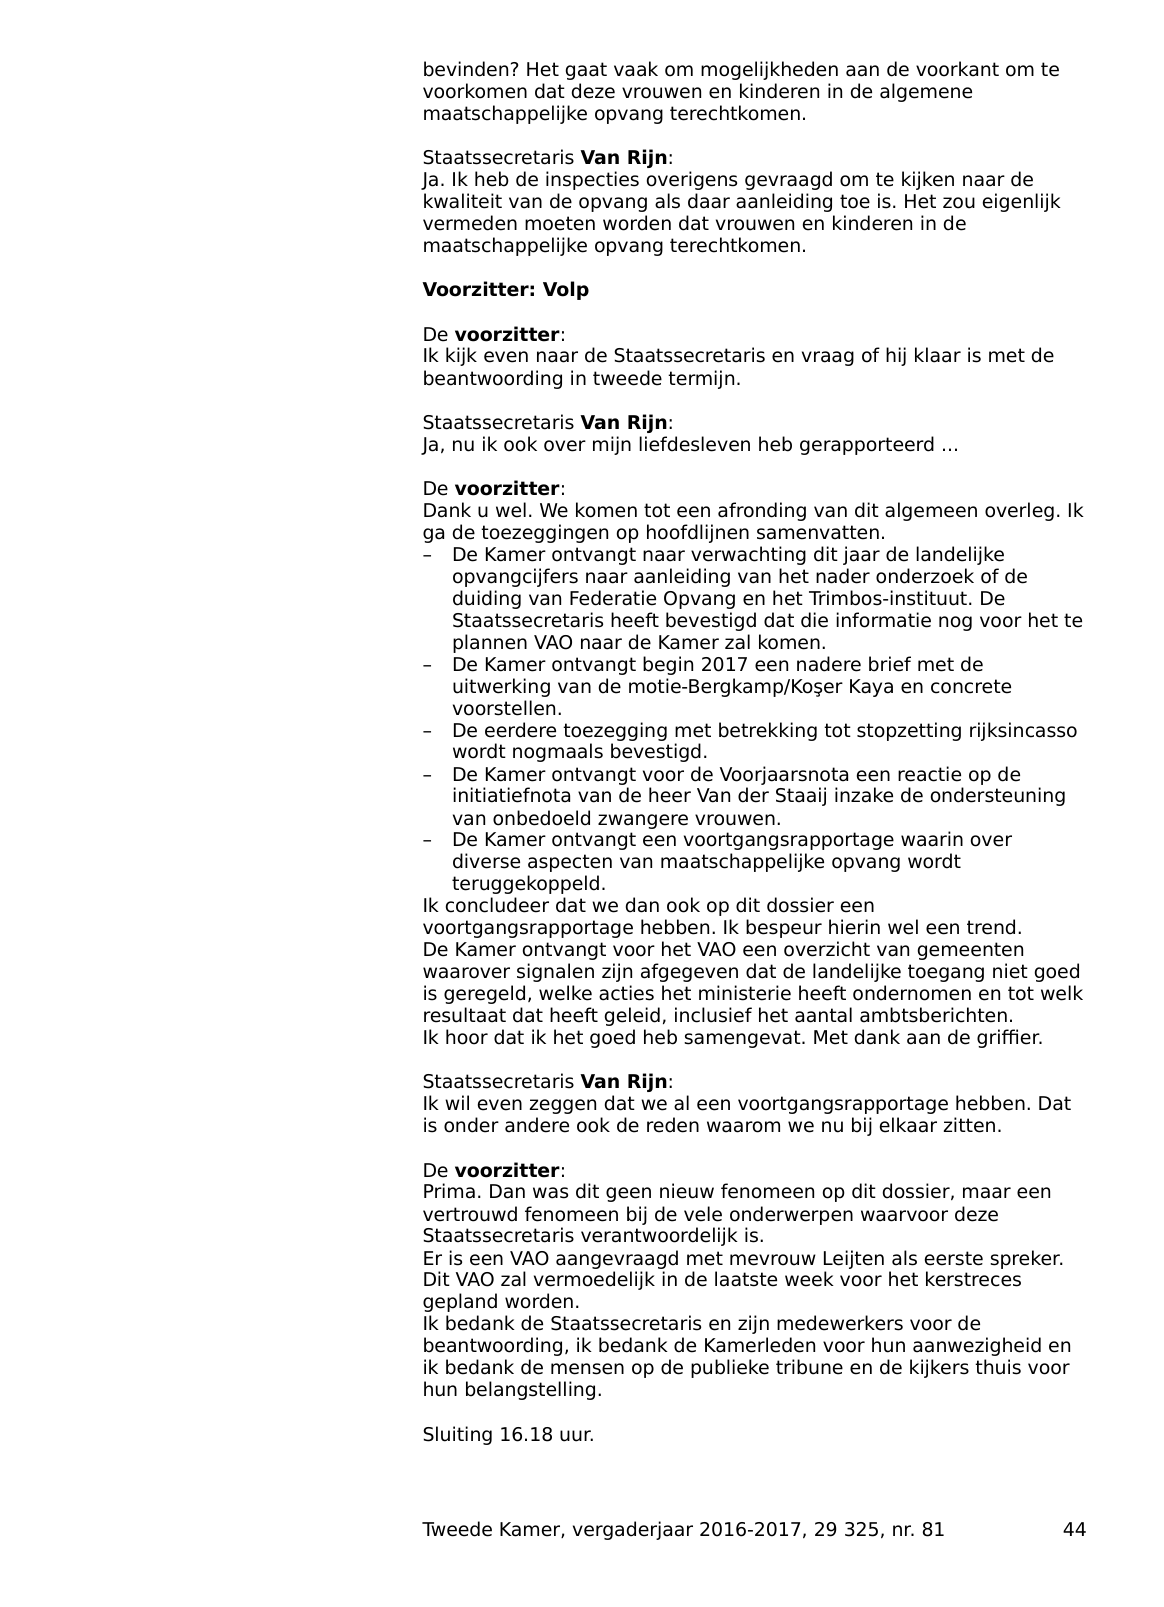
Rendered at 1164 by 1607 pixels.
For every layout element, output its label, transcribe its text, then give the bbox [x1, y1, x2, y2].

text De voorzitter: [422, 323, 1087, 345]
text Ja, nu ik ook over mijn liefdesleven heb gerapporteerd ... [422, 433, 1087, 456]
text De voorzitter: [422, 478, 1087, 500]
text – De Kamer ontvangt begin 2017 een nadere brief met de uitwerking van de motie-Bergkamp/Koşer Kaya en concrete voorstellen. [422, 653, 1087, 719]
text – De Kamer ontvangt voor de Voorjaarsnota een reactie op de initiatiefnota van de heer Van der Staaij inzake de ondersteuning van onbedoeld zwangere vrouwen. [422, 763, 1087, 829]
text Staatssecretaris Van Rijn: [422, 147, 1087, 169]
text – De Kamer ontvangt naar verwachting dit jaar de landelijke opvangcijfers naar aanleiding van het nader onderzoek of de duiding van Federatie Opvang en het Trimbos-instituut. De Staatssecretaris heeft bevestigd dat die informatie nog voor het te plannen VAO naar de Kamer zal komen. [422, 544, 1087, 653]
text Ik bedank de Staatssecretaris en zijn medewerkers voor de beantwoording, ik bedank de Kamerleden voor hun aanwezigheid en ik bedank de mensen op de publieke tribune en de kijkers thuis voor hun belangstelling. [422, 1313, 1087, 1401]
text Ja. Ik heb de inspecties overigens gevraagd om te kijken naar de kwaliteit van de opvang als daar aanleiding toe is. Het zou eigenlijk vermeden moeten worden dat vrouwen en kinderen in de maatschappelijke opvang terechtkomen. [422, 169, 1087, 257]
text Ik hoor dat ik het goed heb samengevat. Met dank aan de griffier. [422, 1027, 1087, 1049]
text Er is een VAO aangevraagd met mevrouw Leijten als eerste spreker. Dit VAO zal vermoedelijk in de laatste week voor het kerstreces gepland worden. [422, 1247, 1087, 1313]
text Prima. Dan was dit geen nieuw fenomeen op dit dossier, maar een vertrouwd fenomeen bij de vele onderwerpen waarvoor deze Staatssecretaris verantwoordelijk is. [422, 1181, 1087, 1247]
text De voorzitter: [422, 1159, 1087, 1181]
text De Kamer ontvangt voor het VAO een overzicht van gemeenten waarover signalen zijn afgegeven dat de landelijke toegang niet goed is geregeld, welke acties het ministerie heeft ondernomen en tot welk resultaat dat heeft geleid, inclusief het aantal ambtsberichten. [422, 939, 1087, 1027]
text Dank u wel. We komen tot een afronding van dit algemeen overleg. Ik ga de toezeggingen op hoofdlijnen samenvatten. [422, 500, 1087, 544]
text Ik wil even zeggen dat we al een voortgangsrapportage hebben. Dat is onder andere ook de reden waarom we nu bij elkaar zitten. [422, 1093, 1087, 1137]
text Ik concludeer dat we dan ook op dit dossier een voortgangsrapportage hebben. Ik bespeur hierin wel een trend. [422, 895, 1087, 939]
text – De Kamer ontvangt een voortgangsrapportage waarin over diverse aspecten van maatschappelijke opvang wordt teruggekoppeld. [422, 829, 1087, 895]
subtitle Voorzitter: Volp [422, 279, 1087, 301]
text Ik kijk even naar de Staatssecretaris en vraag of hij klaar is met de beantwoording in tweede termijn. [422, 345, 1087, 389]
text Staatssecretaris Van Rijn: [422, 412, 1087, 433]
text bevinden? Het gaat vaak om mogelijkheden aan de voorkant om te voorkomen dat deze vrouwen en kinderen in de algemene maatschappelijke opvang terechtkomen. [422, 59, 1087, 125]
text Staatssecretaris Van Rijn: [422, 1071, 1087, 1093]
text – De eerdere toezegging met betrekking tot stopzetting rijksincasso wordt nogmaals bevestigd. [422, 719, 1087, 763]
text Sluiting 16.18 uur. [422, 1423, 1087, 1445]
